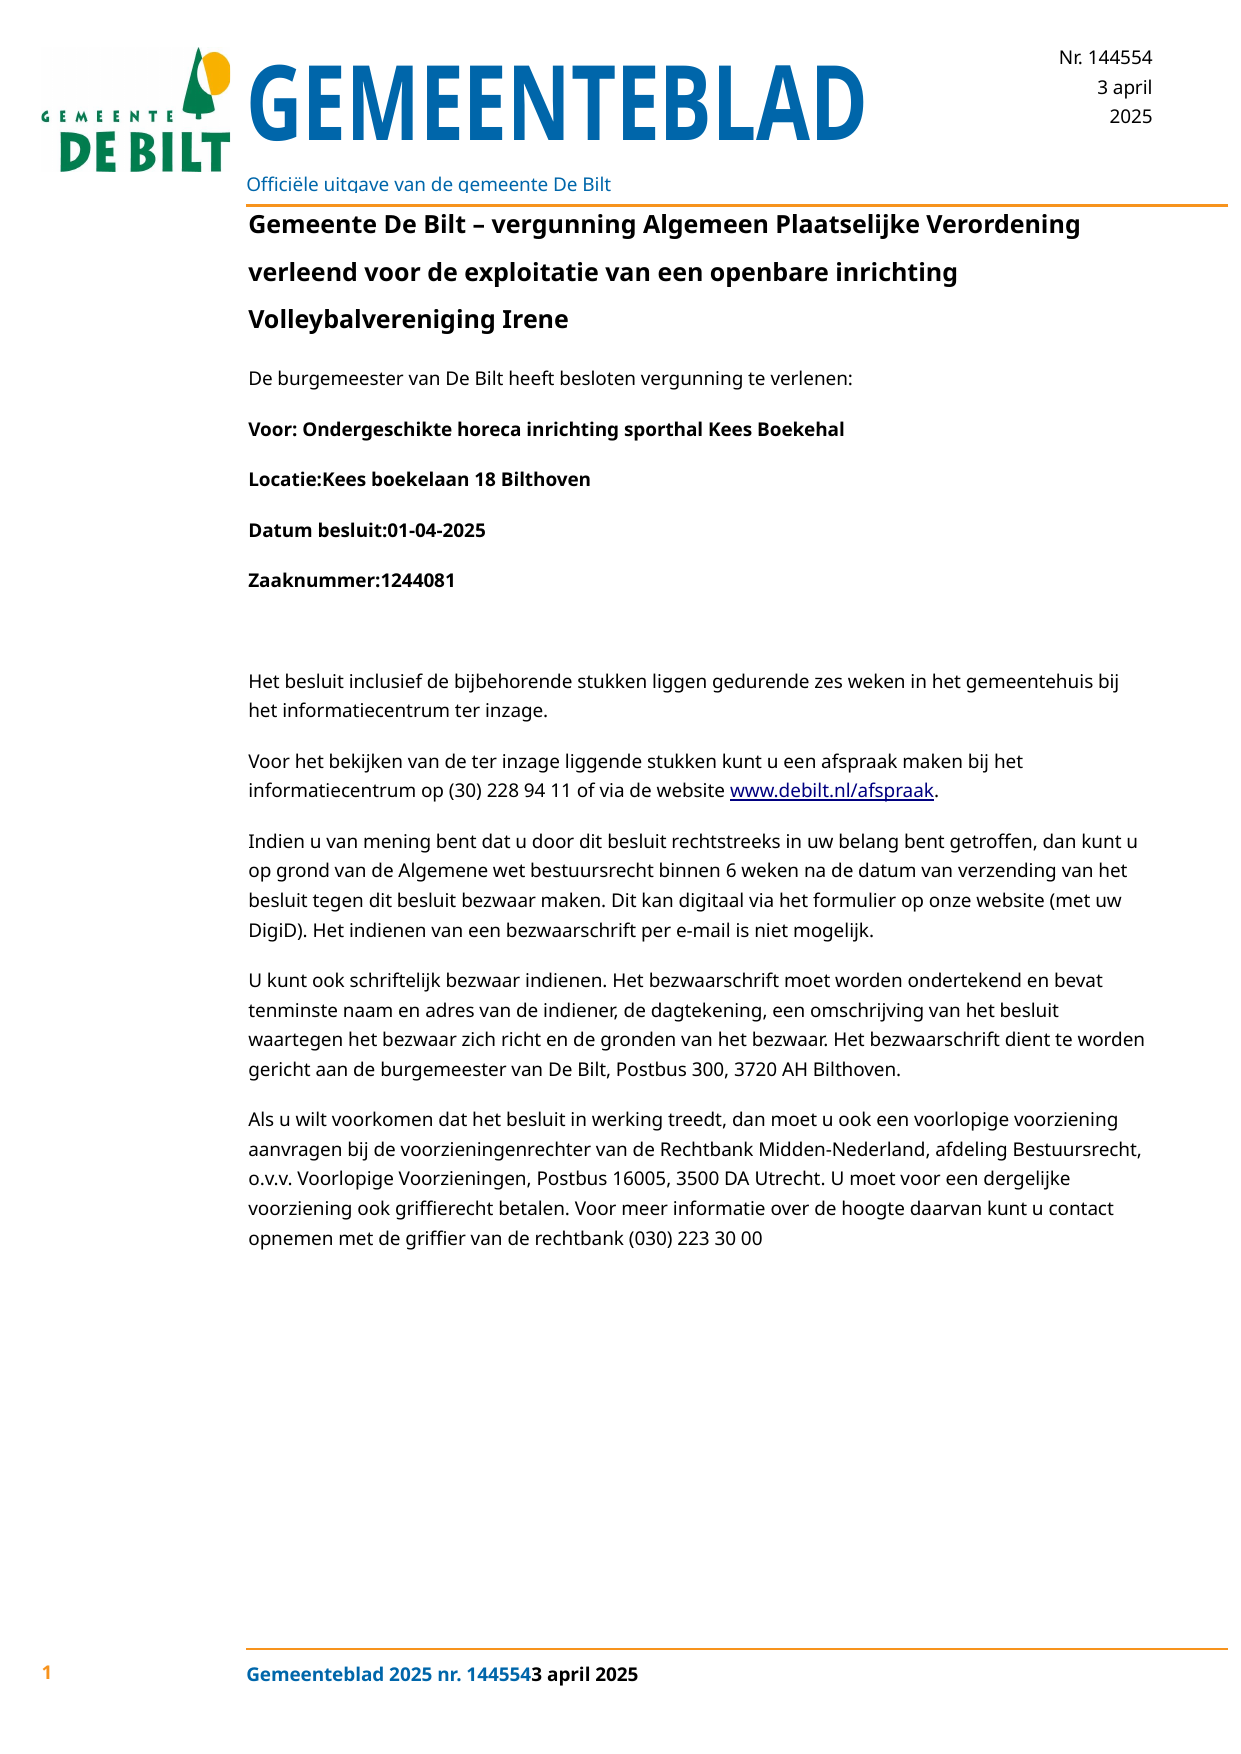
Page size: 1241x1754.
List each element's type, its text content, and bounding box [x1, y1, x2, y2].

text Zaaknummer:1244081 [248, 567, 1152, 593]
text Locatie:Kees boekelaan 18 Bilthoven [248, 466, 1152, 492]
text Het besluit inclusief de bijbehorende stukken liggen gedurende zes weken in het gemeentehuis bij het informatiecentrum ter inzage. [248, 668, 1152, 723]
picture [41, 47, 231, 172]
text Voor het bekijken van de ter inzage liggende stukken kunt u een afspraak maken bij het informatiecentrum op (30) 228 94 11 of via de website www.debilt.nl/afspraak. [248, 748, 1152, 803]
text Datum besluit:01-04-2025 [248, 517, 1152, 542]
text De burgemeester van De Bilt heeft besloten vergunning te verlenen: [248, 366, 1152, 391]
text Voor: Ondergeschikte horeca inrichting sporthal Kees Boekehal [248, 416, 1152, 442]
text Indien u van mening bent dat u door dit besluit rechtstreeks in uw belang bent getroffen, dan kunt u op grond van de Algemene wet bestuursrecht binnen 6 weken na de datum van verzending van het besluit tegen dit besluit bezwaar maken. Dit kan digitaal via het formulier op onze website (met uw DigiD). Het indienen van een bezwaarschrift per e-mail is niet mogelijk. [248, 828, 1152, 942]
text Als u wilt voorkomen dat het besluit in werking treedt, dan moet u ook een voorlopige voorziening aanvragen bij de voorzieningenrechter van de Rechtbank Midden-Nederland, afdeling Bestuursrecht, o.v.v. Voorlopige Voorzieningen, Postbus 16005, 3500 DA Utrecht. U moet voor een dergelijke voorziening ook griffierecht betalen. Voor meer informatie over de hoogte daarvan kunt u contact opnemen met de griffier van de rechtbank (030) 223 30 00 [248, 1106, 1152, 1250]
text Gemeente De Bilt – vergunning Algemeen Plaatselijke Verordening verleend voor de exploitatie van een openbare inrichting Volleybalvereniging Irene [248, 207, 1152, 336]
text U kunt ook schriftelijk bezwaar indienen. Het bezwaarschrift moet worden ondertekend en bevat tenminste naam en adres van de indiener, de dagtekening, een omschrijving van het besluit waartegen het bezwaar zich richt en de gronden van het bezwaar. Het bezwaarschrift dient te worden gericht aan de burgemeester van De Bilt, Postbus 300, 3720 AH Bilthoven. [248, 967, 1152, 1082]
